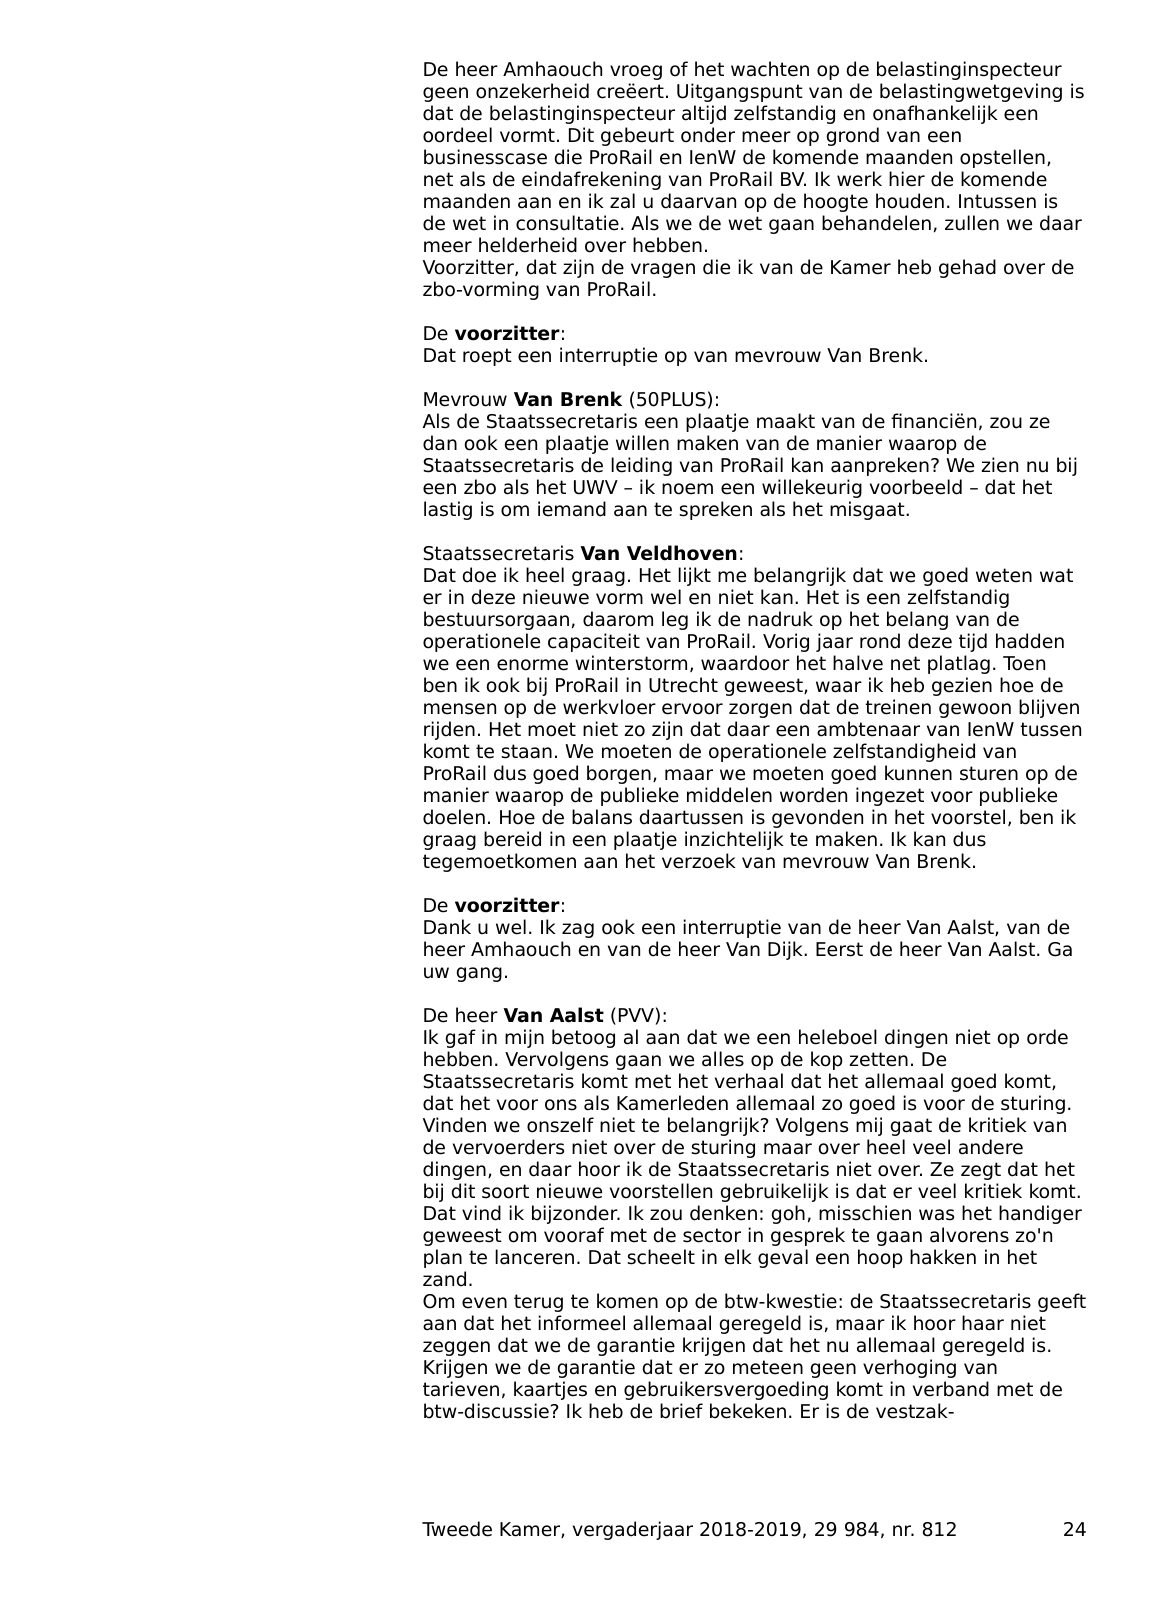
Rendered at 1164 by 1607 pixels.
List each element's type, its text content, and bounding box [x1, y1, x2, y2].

text De voorzitter: [422, 895, 1087, 917]
text Dat doe ik heel graag. Het lijkt me belangrijk dat we goed weten wat er in deze nieuwe vorm wel en niet kan. Het is een zelfstandig bestuursorgaan, daarom leg ik de nadruk op het belang van de operationele capaciteit van ProRail. Vorig jaar rond deze tijd hadden we een enorme winterstorm, waardoor het halve net platlag. Toen ben ik ook bij ProRail in Utrecht geweest, waar ik heb gezien hoe de mensen op de werkvloer ervoor zorgen dat de treinen gewoon blijven rijden. Het moet niet zo zijn dat daar een ambtenaar van IenW tussen komt te staan. We moeten de operationele zelfstandigheid van ProRail dus goed borgen, maar we moeten goed kunnen sturen op de manier waarop de publieke middelen worden ingezet voor publieke doelen. Hoe de balans daartussen is gevonden in het voorstel, ben ik graag bereid in een plaatje inzichtelijk te maken. Ik kan dus tegemoetkomen aan het verzoek van mevrouw Van Brenk. [422, 565, 1087, 873]
text Staatssecretaris Van Veldhoven: [422, 543, 1087, 565]
text De heer Van Aalst (PVV): [422, 1005, 1087, 1027]
text Voorzitter, dat zijn de vragen die ik van de Kamer heb gehad over de zbo-vorming van ProRail. [422, 257, 1087, 301]
text Als de Staatssecretaris een plaatje maakt van de financiën, zou ze dan ook een plaatje willen maken van de manier waarop de Staatssecretaris de leiding van ProRail kan aanpreken? We zien nu bij een zbo als het UWV – ik noem een willekeurig voorbeeld – dat het lastig is om iemand aan te spreken als het misgaat. [422, 411, 1087, 521]
text De heer Amhaouch vroeg of het wachten op de belastinginspecteur geen onzekerheid creëert. Uitgangspunt van de belastingwetgeving is dat de belastinginspecteur altijd zelfstandig en onafhankelijk een oordeel vormt. Dit gebeurt onder meer op grond van een businesscase die ProRail en IenW de komende maanden opstellen, net als de eindafrekening van ProRail BV. Ik werk hier de komende maanden aan en ik zal u daarvan op de hoogte houden. Intussen is de wet in consultatie. Als we de wet gaan behandelen, zullen we daar meer helderheid over hebben. [422, 59, 1087, 257]
text De voorzitter: [422, 323, 1087, 345]
text Dat roept een interruptie op van mevrouw Van Brenk. [422, 345, 1087, 367]
text Om even terug te komen op de btw-kwestie: de Staatssecretaris geeft aan dat het informeel allemaal geregeld is, maar ik hoor haar niet zeggen dat we de garantie krijgen dat het nu allemaal geregeld is. Krijgen we de garantie dat er zo meteen geen verhoging van tarieven, kaartjes en gebruikersvergoeding komt in verband met de btw-discussie? Ik heb de brief bekeken. Er is de vestzak- [422, 1291, 1087, 1423]
text Dank u wel. Ik zag ook een interruptie van de heer Van Aalst, van de heer Amhaouch en van de heer Van Dijk. Eerst de heer Van Aalst. Ga uw gang. [422, 917, 1087, 983]
text Ik gaf in mijn betoog al aan dat we een heleboel dingen niet op orde hebben. Vervolgens gaan we alles op de kop zetten. De Staatssecretaris komt met het verhaal dat het allemaal goed komt, dat het voor ons als Kamerleden allemaal zo goed is voor de sturing. Vinden we onszelf niet te belangrijk? Volgens mij gaat de kritiek van de vervoerders niet over de sturing maar over heel veel andere dingen, en daar hoor ik de Staatssecretaris niet over. Ze zegt dat het bij dit soort nieuwe voorstellen gebruikelijk is dat er veel kritiek komt. Dat vind ik bijzonder. Ik zou denken: goh, misschien was het handiger geweest om vooraf met de sector in gesprek te gaan alvorens zo'n plan te lanceren. Dat scheelt in elk geval een hoop hakken in het zand. [422, 1027, 1087, 1291]
text Mevrouw Van Brenk (50PLUS): [422, 389, 1087, 411]
